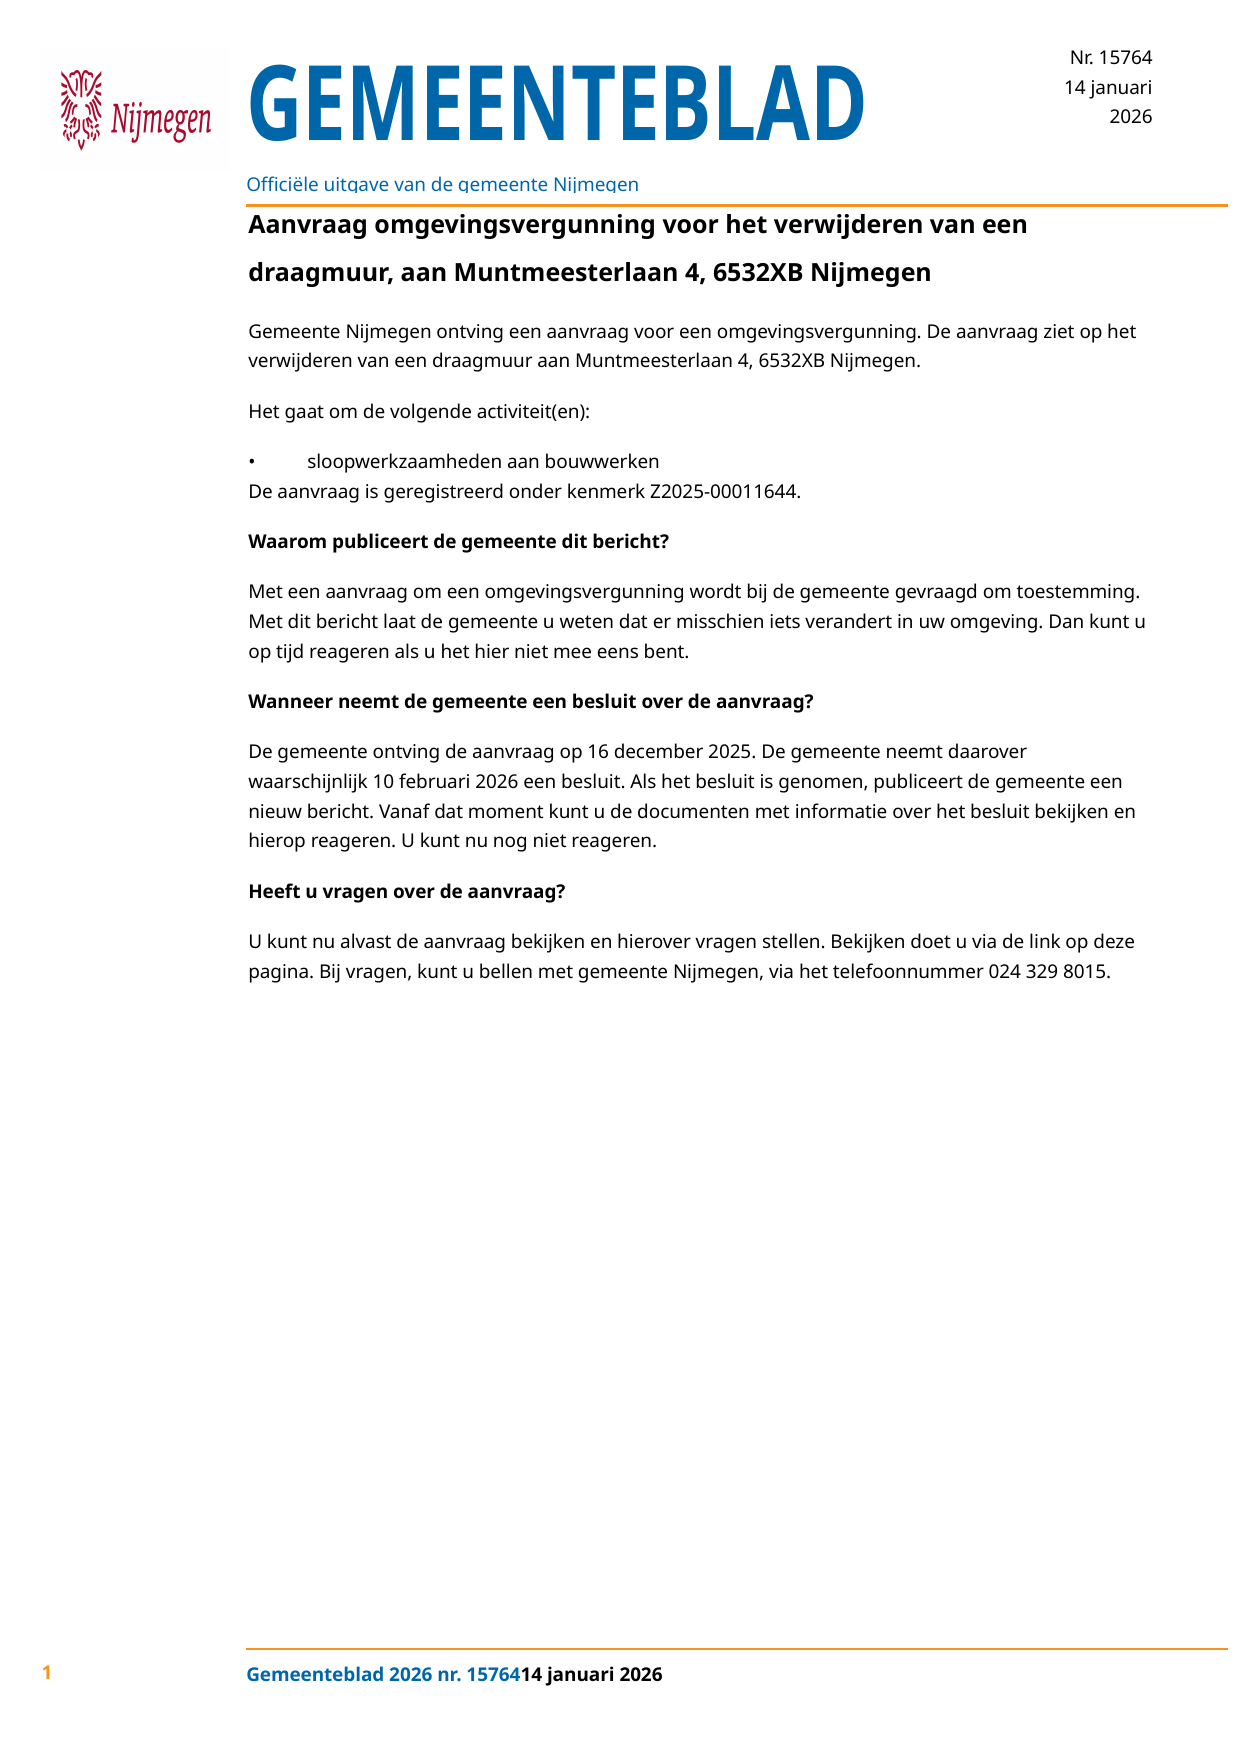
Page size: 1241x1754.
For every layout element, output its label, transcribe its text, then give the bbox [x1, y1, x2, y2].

text U kunt nu alvast de aanvraag bekijken en hierover vragen stellen. Bekijken doet u via de link op deze pagina. Bij vragen, kunt u bellen met gemeente Nijmegen, via het telefoonnummer 024 329 8015. [248, 928, 1152, 984]
text De aanvraag is geregistreerd onder kenmerk Z2025-00011644. [248, 478, 1152, 504]
text Gemeente Nijmegen ontving een aanvraag voor een omgevingsvergunning. De aanvraag ziet op het verwijderen van een draagmuur aan Muntmeesterlaan 4, 6532XB Nijmegen. [248, 318, 1152, 373]
text Wanneer neemt de gemeente een besluit over de aanvraag? [248, 688, 1152, 714]
picture [41, 47, 231, 172]
text De gemeente ontving de aanvraag op 16 december 2025. De gemeente neemt daarover waarschijnlijk 10 februari 2026 een besluit. Als het besluit is genomen, publiceert de gemeente een nieuw bericht. Vanaf dat moment kunt u de documenten met informatie over het besluit bekijken en hierop reageren. U kunt nu nog niet reageren. [248, 739, 1152, 853]
list sloopwerkzaamheden aan bouwwerken [248, 448, 1152, 474]
text Het gaat om de volgende activiteit(en): [248, 398, 1152, 424]
text Heeft u vragen over de aanvraag? [248, 878, 1152, 904]
text Aanvraag omgevingsvergunning voor het verwijderen van een draagmuur, aan Muntmeesterlaan 4, 6532XB Nijmegen [248, 207, 1152, 288]
text Waarom publiceert de gemeente dit bericht? [248, 528, 1152, 554]
text Met een aanvraag om een omgevingsvergunning wordt bij de gemeente gevraagd om toestemming. Met dit bericht laat de gemeente u weten dat er misschien iets verandert in uw omgeving. Dan kunt u op tijd reageren als u het hier niet mee eens bent. [248, 579, 1152, 664]
